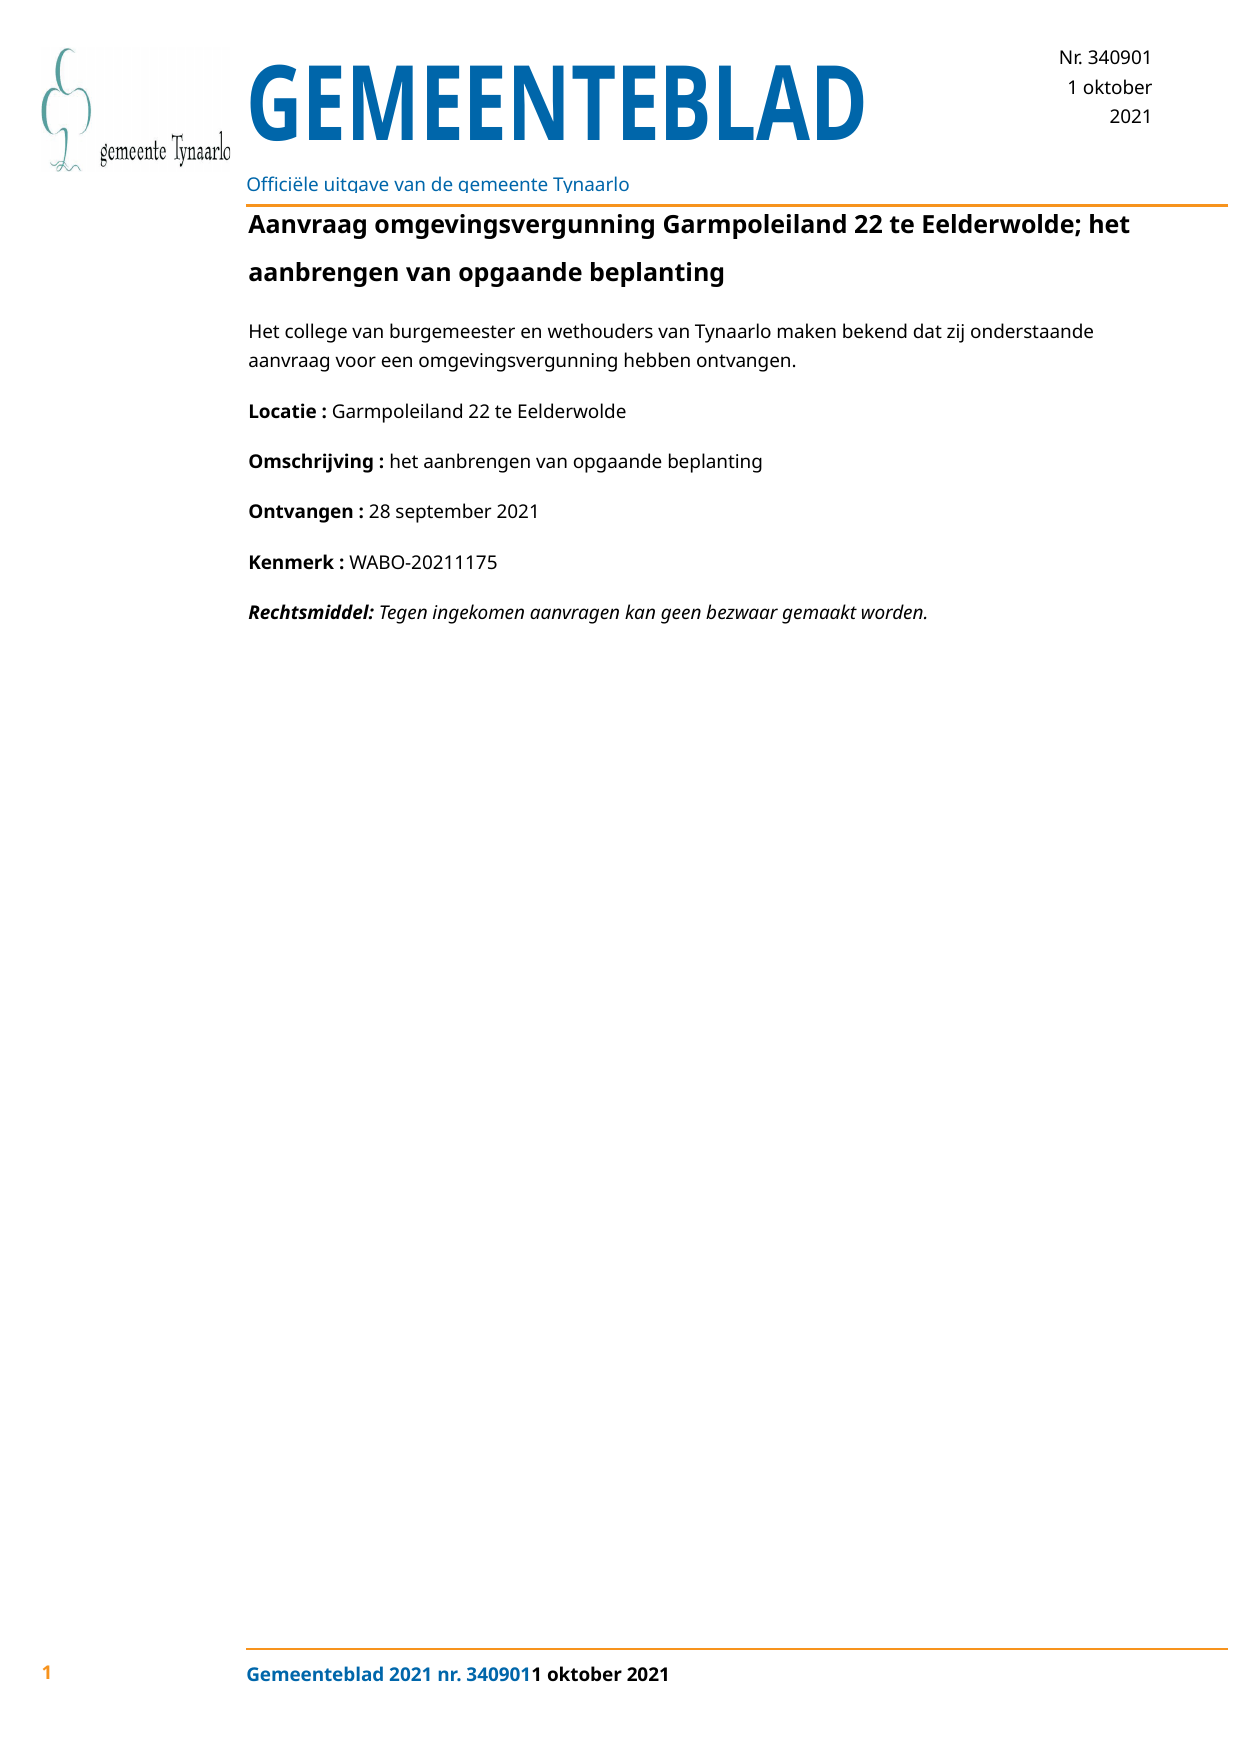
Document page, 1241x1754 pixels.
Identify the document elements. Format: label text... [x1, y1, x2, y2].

text Het college van burgemeester en wethouders van Tynaarlo maken bekend dat zij onderstaande aanvraag voor een omgevingsvergunning hebben ontvangen. [248, 318, 1152, 373]
text Locatie : Garmpoleiland 22 te Eelderwolde [248, 398, 1152, 424]
picture [41, 47, 231, 172]
text Rechtsmiddel: Tegen ingekomen aanvragen kan geen bezwaar gemaakt worden. [248, 599, 1152, 625]
text Aanvraag omgevingsvergunning Garmpoleiland 22 te Eelderwolde; het aanbrengen van opgaande beplanting [248, 207, 1152, 288]
text Ontvangen : 28 september 2021 [248, 499, 1152, 524]
text Kenmerk : WABO-20211175 [248, 549, 1152, 575]
text Omschrijving : het aanbrengen van opgaande beplanting [248, 448, 1152, 474]
